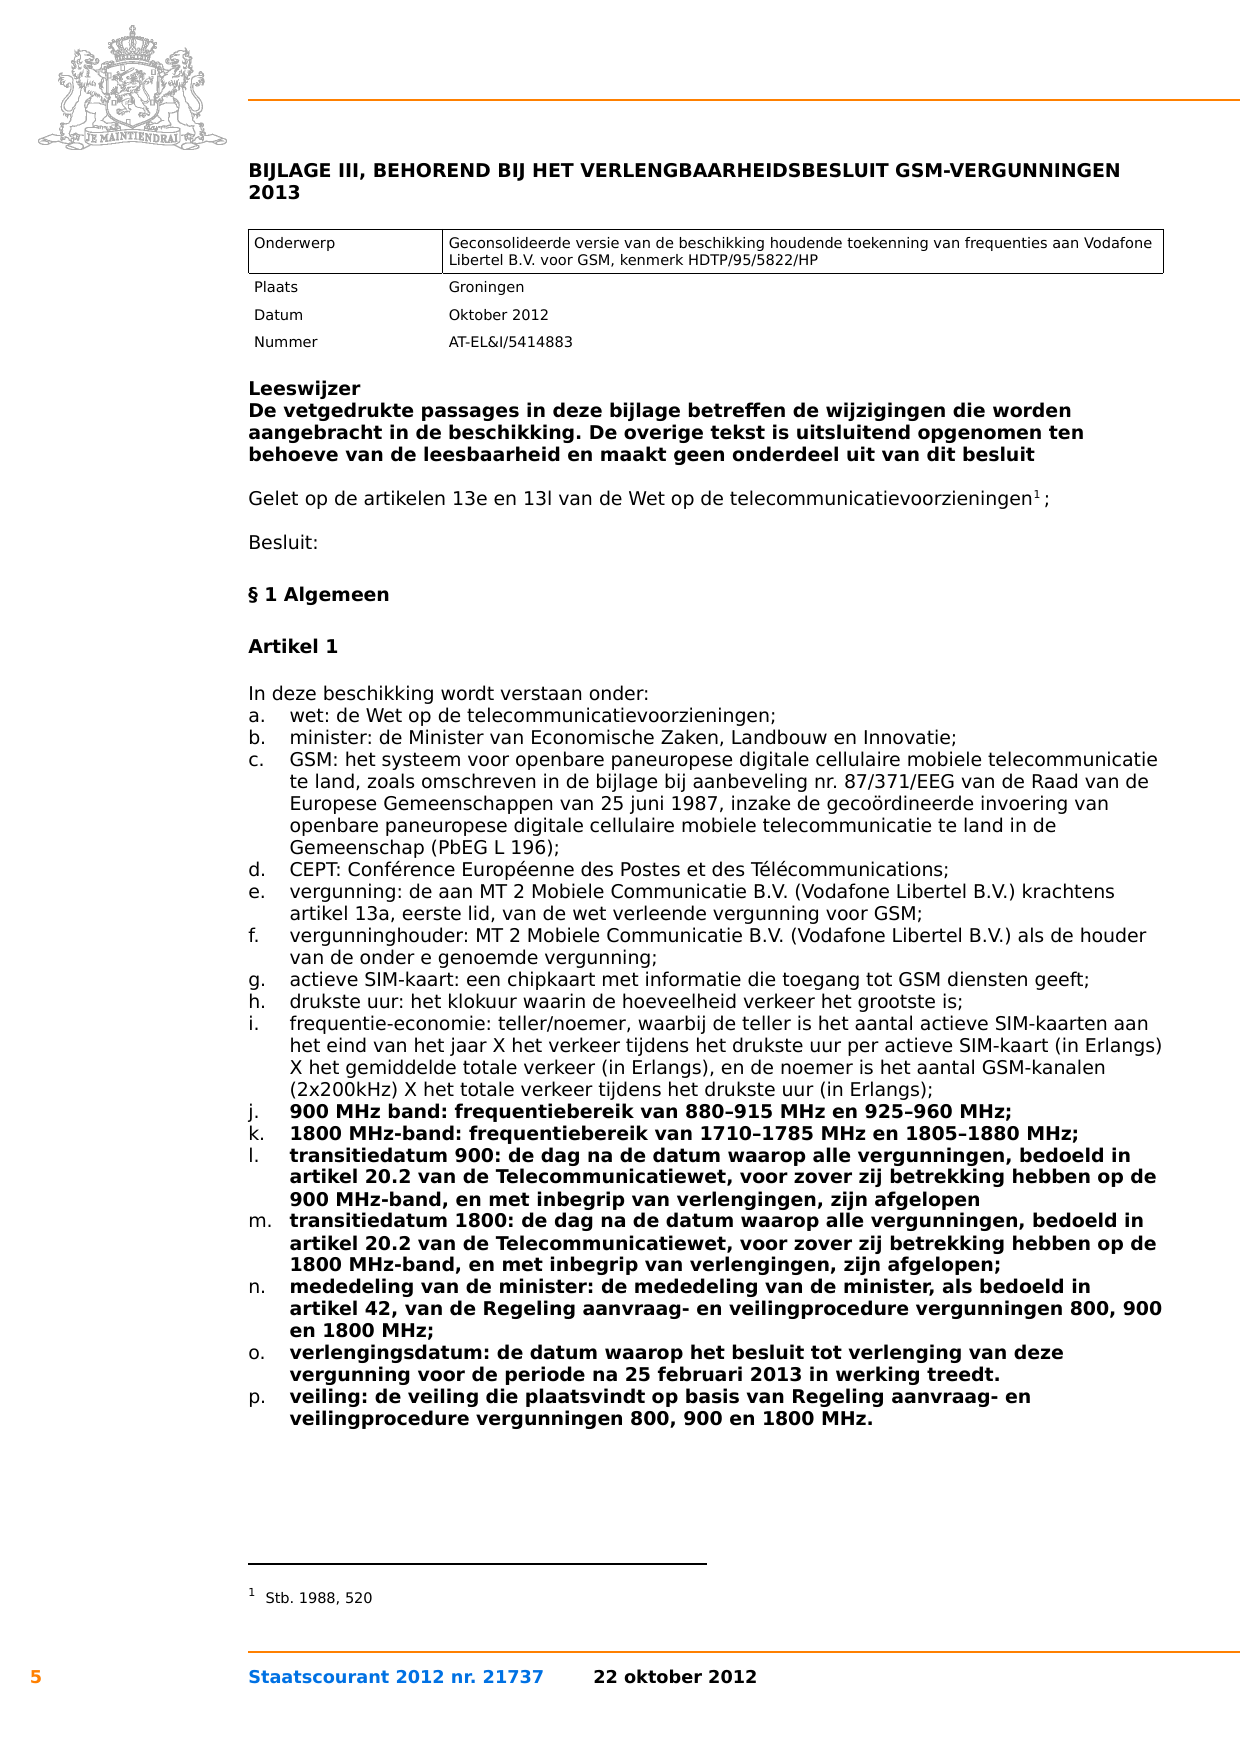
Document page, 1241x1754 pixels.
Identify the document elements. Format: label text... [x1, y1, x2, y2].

text o. verlengingsdatum: de datum waarop het besluit tot verlenging van deze vergunning voor de periode na 25 februari 2013 in werking treedt. [248, 1342, 1163, 1386]
text n. mededeling van de minister: de mededeling van de minister, als bedoeld in artikel 42, van de Regeling aanvraag- en veilingprocedure vergunningen 800, 900 en 1800 MHz; [248, 1276, 1163, 1342]
picture [38, 25, 227, 150]
text h. drukste uur: het klokuur waarin de hoeveelheid verkeer het grootste is; [248, 991, 1163, 1013]
subtitle Artikel 1 [248, 636, 1163, 658]
table_cell Datum [249, 302, 442, 328]
text Besluit: [248, 532, 1163, 554]
text k. 1800 MHz-band: frequentiebereik van 1710–1785 MHz en 1805–1880 MHz; [248, 1122, 1163, 1144]
text c. GSM: het systeem voor openbare paneuropese digitale cellulaire mobiele telecommunicatie te land, zoals omschreven in de bijlage bij aanbeveling nr. 87/371/EEG van de Raad van de Europese Gemeenschappen van 25 juni 1987, inzake de gecoördineerde invoering van openbare paneuropese digitale cellulaire mobiele telecommunicatie te land in de Gemeenschap (PbEG L 196); [248, 749, 1163, 859]
text e. vergunning: de aan MT 2 Mobiele Communicatie B.V. (Vodafone Libertel B.V.) krachtens artikel 13a, eerste lid, van de wet verleende vergunning voor GSM; [248, 881, 1163, 925]
table_cell Oktober 2012 [443, 302, 1163, 328]
table_header Onderwerp [249, 230, 442, 273]
text l. transitiedatum 900: de dag na de datum waarop alle vergunningen, bedoeld in artikel 20.2 van de Telecommunicatiewet, voor zover zij betrekking hebben op de 900 MHz-band, en met inbegrip van verlengingen, zijn afgelopen [248, 1144, 1163, 1210]
text b. minister: de Minister van Economische Zaken, Landbouw en Innovatie; [248, 727, 1163, 749]
table_cell Nummer [249, 329, 442, 355]
text j. 900 MHz band: frequentiebereik van 880–915 MHz en 925–960 MHz; [248, 1101, 1163, 1122]
text De vetgedrukte passages in deze bijlage betreffen de wijzigingen die worden aangebracht in de beschikking. De overige tekst is uitsluitend opgenomen ten behoeve van de leesbaarheid en maakt geen onderdeel uit van dit besluit [248, 400, 1163, 466]
table_cell Plaats [249, 274, 442, 301]
text d. CEPT: Conférence Européenne des Postes et des Télécommunications; [248, 859, 1163, 881]
text i. frequentie-economie: teller/noemer, waarbij de teller is het aantal actieve SIM-kaarten aan het eind van het jaar X het verkeer tijdens het drukste uur per actieve SIM-kaart (in Erlangs) X het gemiddelde totale verkeer (in Erlangs), en de noemer is het aantal GSM-kanalen (2x200kHz) X het totale verkeer tijdens het drukste uur (in Erlangs); [248, 1013, 1163, 1101]
table_cell Groningen [443, 274, 1163, 301]
text a. wet: de Wet op de telecommunicatievoorzieningen; [248, 705, 1163, 727]
text Leeswijzer [248, 378, 1163, 400]
table_header Geconsolideerde versie van de beschikking houdende toekenning van frequenties aan Vodafone Libertel B.V. voor GSM, kenmerk HDTP/95/5822/HP [443, 230, 1163, 273]
text Gelet op de artikelen 13e en 13l van de Wet op de telecommunicatievoorzieningen; [248, 488, 1163, 510]
text f. vergunninghouder: MT 2 Mobiele Communicatie B.V. (Vodafone Libertel B.V.) als de houder van de onder e genoemde vergunning; [248, 925, 1163, 969]
subtitle BIJLAGE III, BEHOREND BIJ HET VERLENGBAARHEIDSBESLUIT GSM-VERGUNNINGEN 2013 [248, 160, 1163, 204]
text Stb. 1988, 520 [248, 1586, 1163, 1608]
table_cell AT-EL&I/5414883 [443, 329, 1163, 355]
text In deze beschikking wordt verstaan onder: [248, 683, 1163, 705]
text p. veiling: de veiling die plaatsvindt op basis van Regeling aanvraag- en veilingprocedure vergunningen 800, 900 en 1800 MHz. [248, 1386, 1163, 1430]
text g. actieve SIM-kaart: een chipkaart met informatie die toegang tot GSM diensten geeft; [248, 969, 1163, 991]
text m. transitiedatum 1800: de dag na de datum waarop alle vergunningen, bedoeld in artikel 20.2 van de Telecommunicatiewet, voor zover zij betrekking hebben op de 1800 MHz-band, en met inbegrip van verlengingen, zijn afgelopen; [248, 1210, 1163, 1276]
subtitle § 1 Algemeen [248, 584, 1163, 606]
